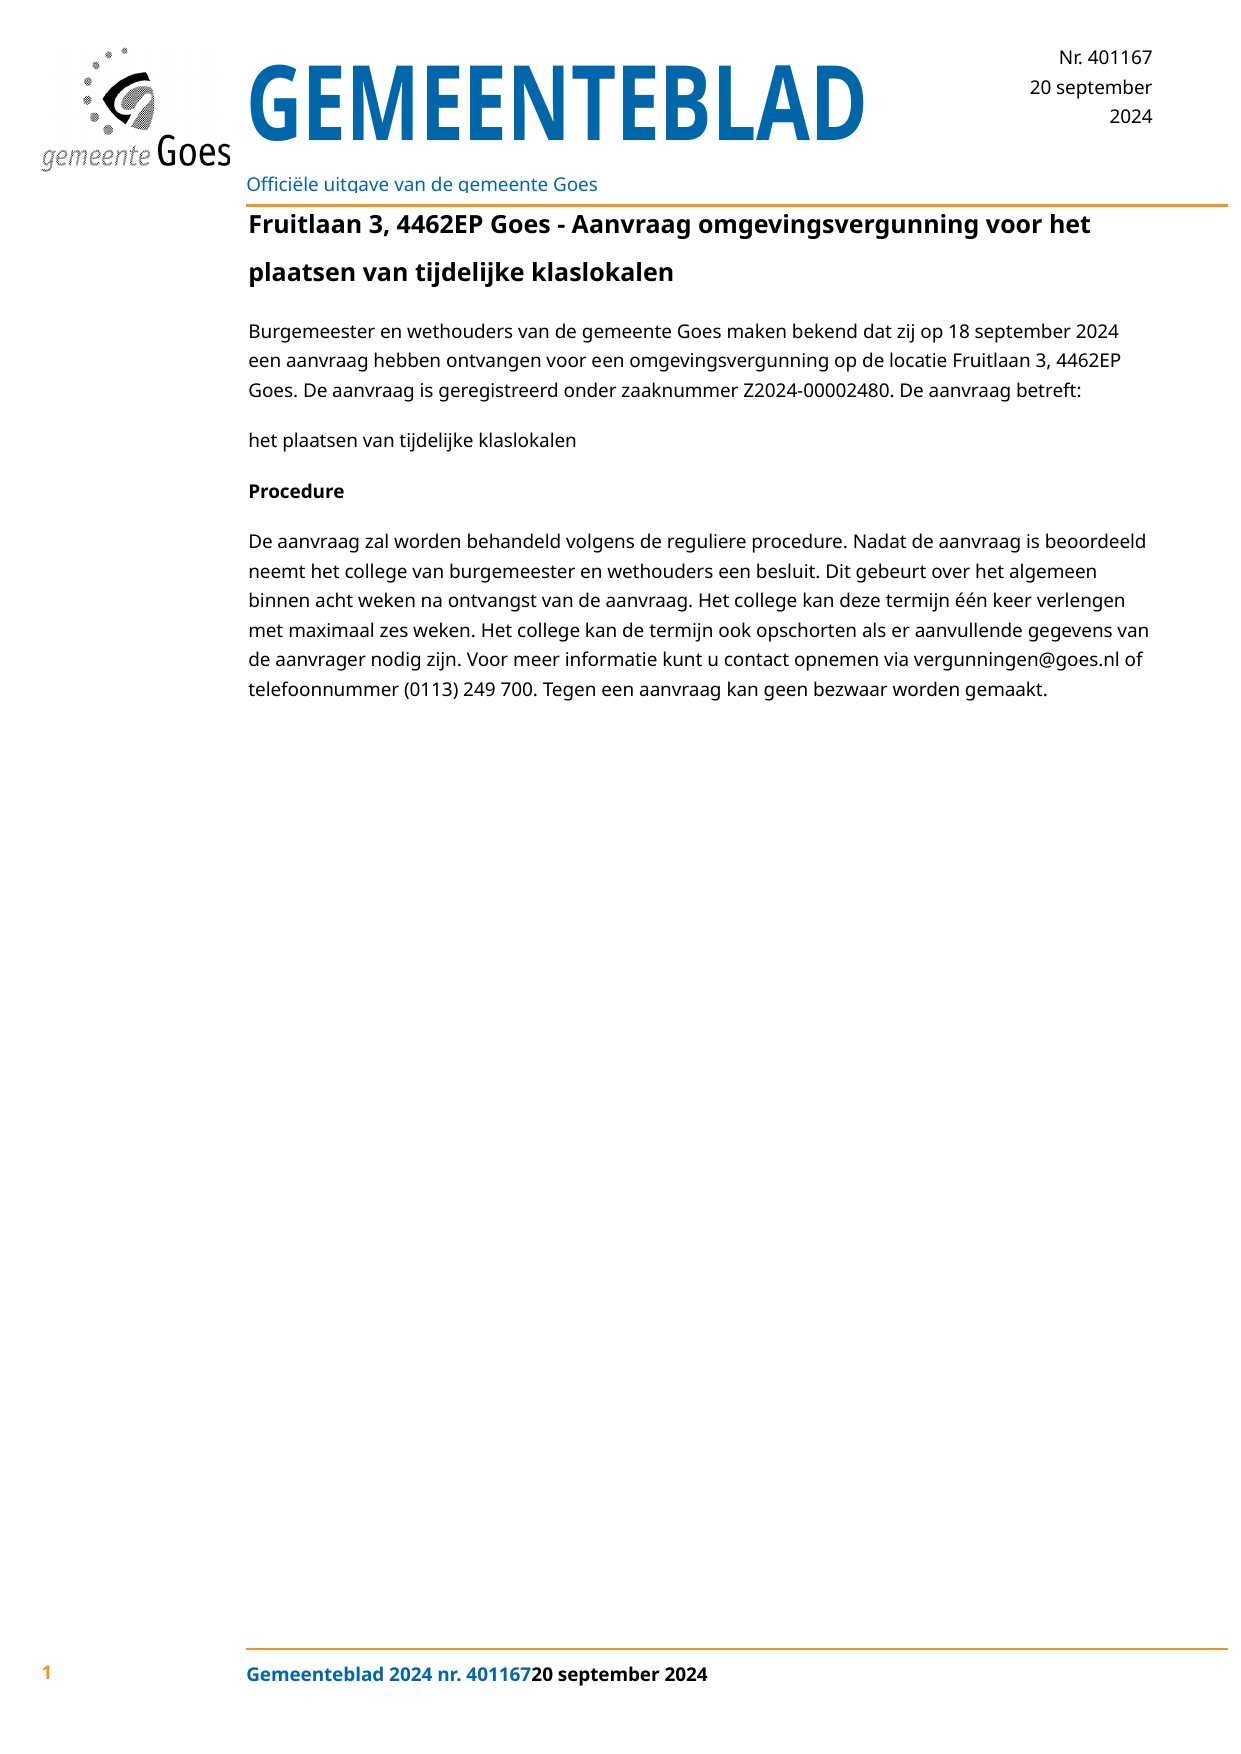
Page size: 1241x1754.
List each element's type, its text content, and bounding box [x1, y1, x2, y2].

text Burgemeester en wethouders van de gemeente Goes maken bekend dat zij op 18 september 2024 een aanvraag hebben ontvangen voor een omgevingsvergunning op de locatie Fruitlaan 3, 4462EP Goes. De aanvraag is geregistreerd onder zaaknummer Z2024-00002480. De aanvraag betreft: [248, 318, 1152, 403]
text Fruitlaan 3, 4462EP Goes - Aanvraag omgevingsvergunning voor het plaatsen van tijdelijke klaslokalen [248, 207, 1152, 288]
picture [41, 47, 231, 172]
text De aanvraag zal worden behandeld volgens de reguliere procedure. Nadat de aanvraag is beoordeeld neemt het college van burgemeester en wethouders een besluit. Dit gebeurt over het algemeen binnen acht weken na ontvangst van de aanvraag. Het college kan deze termijn één keer verlengen met maximaal zes weken. Het college kan de termijn ook opschorten als er aanvullende gegevens van de aanvrager nodig zijn. Voor meer informatie kunt u contact opnemen via vergunningen@goes.nl of telefoonnummer (0113) 249 700. Tegen een aanvraag kan geen bezwaar worden gemaakt. [248, 528, 1152, 702]
text Procedure [248, 478, 1152, 504]
text het plaatsen van tijdelijke klaslokalen [248, 427, 1152, 453]
